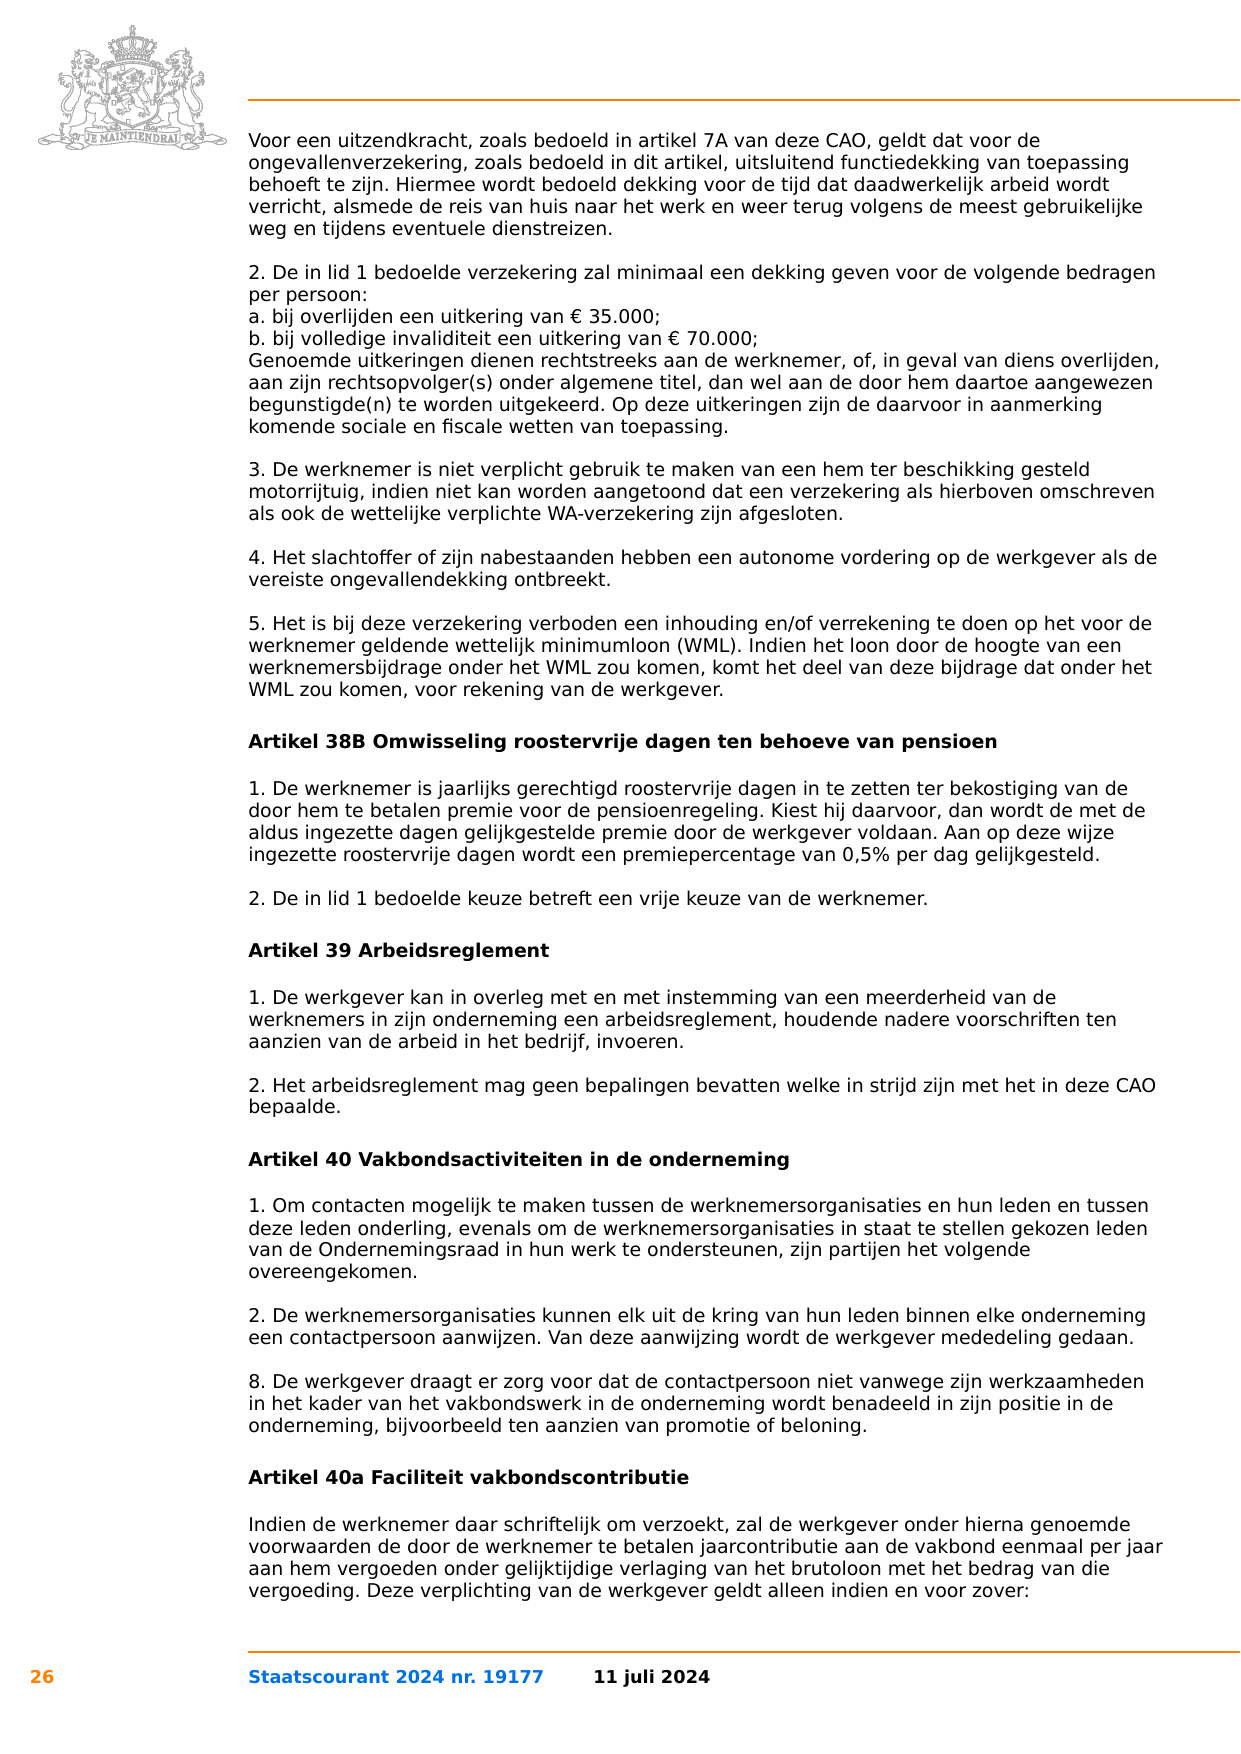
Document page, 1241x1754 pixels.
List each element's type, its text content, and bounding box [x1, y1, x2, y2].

text 3. De werknemer is niet verplicht gebruik te maken van een hem ter beschikking gesteld motorrijtuig, indien niet kan worden aangetoond dat een verzekering als hierboven omschreven als ook de wettelijke verplichte WA-verzekering zijn afgesloten. [248, 459, 1163, 525]
text 2. De in lid 1 bedoelde verzekering zal minimaal een dekking geven voor de volgende bedragen per persoon: [248, 262, 1163, 306]
text Genoemde uitkeringen dienen rechtstreeks aan de werknemer, of, in geval van diens overlijden, aan zijn rechtsopvolger(s) onder algemene titel, dan wel aan de door hem daartoe aangewezen begunstigde(n) te worden uitgekeerd. Op deze uitkeringen zijn de daarvoor in aanmerking komende sociale en fiscale wetten van toepassing. [248, 349, 1163, 437]
text 1. De werkgever kan in overleg met en met instemming van een meerderheid van de werknemers in zijn onderneming een arbeidsreglement, houdende nadere voorschriften ten aanzien van de arbeid in het bedrijf, invoeren. [248, 987, 1163, 1053]
text 2. Het arbeidsreglement mag geen bepalingen bevatten welke in strijd zijn met het in deze CAO bepaalde. [248, 1074, 1163, 1118]
text 4. Het slachtoffer of zijn nabestaanden hebben een autonome vordering op de werkgever als de vereiste ongevallendekking ontbreekt. [248, 547, 1163, 591]
text 1. De werknemer is jaarlijks gerechtigd roostervrije dagen in te zetten ter bekostiging van de door hem te betalen premie voor de pensioenregeling. Kiest hij daarvoor, dan wordt de met de aldus ingezette dagen gelijkgestelde premie door de werkgever voldaan. Aan op deze wijze ingezette roostervrije dagen wordt een premiepercentage van 0,5% per dag gelijkgesteld. [248, 778, 1163, 866]
text 5. Het is bij deze verzekering verboden een inhouding en/of verrekening te doen op het voor de werknemer geldende wettelijk minimumloon (WML). Indien het loon door de hoogte van een werknemersbijdrage onder het WML zou komen, komt het deel van deze bijdrage dat onder het WML zou komen, voor rekening van de werkgever. [248, 613, 1163, 701]
text b. bij volledige invaliditeit een uitkering van € 70.000; [248, 328, 1163, 349]
text 2. De werknemersorganisaties kunnen elk uit de kring van hun leden binnen elke onderneming een contactpersoon aanwijzen. Van deze aanwijzing wordt de werkgever mededeling gedaan. [248, 1305, 1163, 1349]
text 2. De in lid 1 bedoelde keuze betreft een vrije keuze van de werknemer. [248, 888, 1163, 910]
text 8. De werkgever draagt er zorg voor dat de contactpersoon niet vanwege zijn werkzaamheden in het kader van het vakbondswerk in de onderneming wordt benadeeld in zijn positie in de onderneming, bijvoorbeeld ten aanzien van promotie of beloning. [248, 1371, 1163, 1437]
subtitle Artikel 39 Arbeidsreglement [248, 940, 1163, 962]
text Voor een uitzendkracht, zoals bedoeld in artikel 7A van deze CAO, geldt dat voor de ongevallenverzekering, zoals bedoeld in dit artikel, uitsluitend functiedekking van toepassing behoeft te zijn. Hiermee wordt bedoeld dekking voor de tijd dat daadwerkelijk arbeid wordt verricht, alsmede de reis van huis naar het werk en weer terug volgens de meest gebruikelijke weg en tijdens eventuele dienstreizen. [248, 130, 1163, 240]
text Indien de werknemer daar schriftelijk om verzoekt, zal de werkgever onder hierna genoemde voorwaarden de door de werknemer te betalen jaarcontributie aan de vakbond eenmaal per jaar aan hem vergoeden onder gelijktijdige verlaging van het brutoloon met het bedrag van die vergoeding. Deze verplichting van de werkgever geldt alleen indien en voor zover: [248, 1514, 1163, 1602]
subtitle Artikel 38B Omwisseling roostervrije dagen ten behoeve van pensioen [248, 731, 1163, 753]
text a. bij overlijden een uitkering van € 35.000; [248, 306, 1163, 328]
picture [38, 25, 227, 150]
subtitle Artikel 40a Faciliteit vakbondscontributie [248, 1467, 1163, 1489]
text 1. Om contacten mogelijk te maken tussen de werknemersorganisaties en hun leden en tussen deze leden onderling, evenals om de werknemersorganisaties in staat te stellen gekozen leden van de Ondernemingsraad in hun werk te ondersteunen, zijn partijen het volgende overeengekomen. [248, 1195, 1163, 1283]
subtitle Artikel 40 Vakbondsactiviteiten in de onderneming [248, 1148, 1163, 1170]
